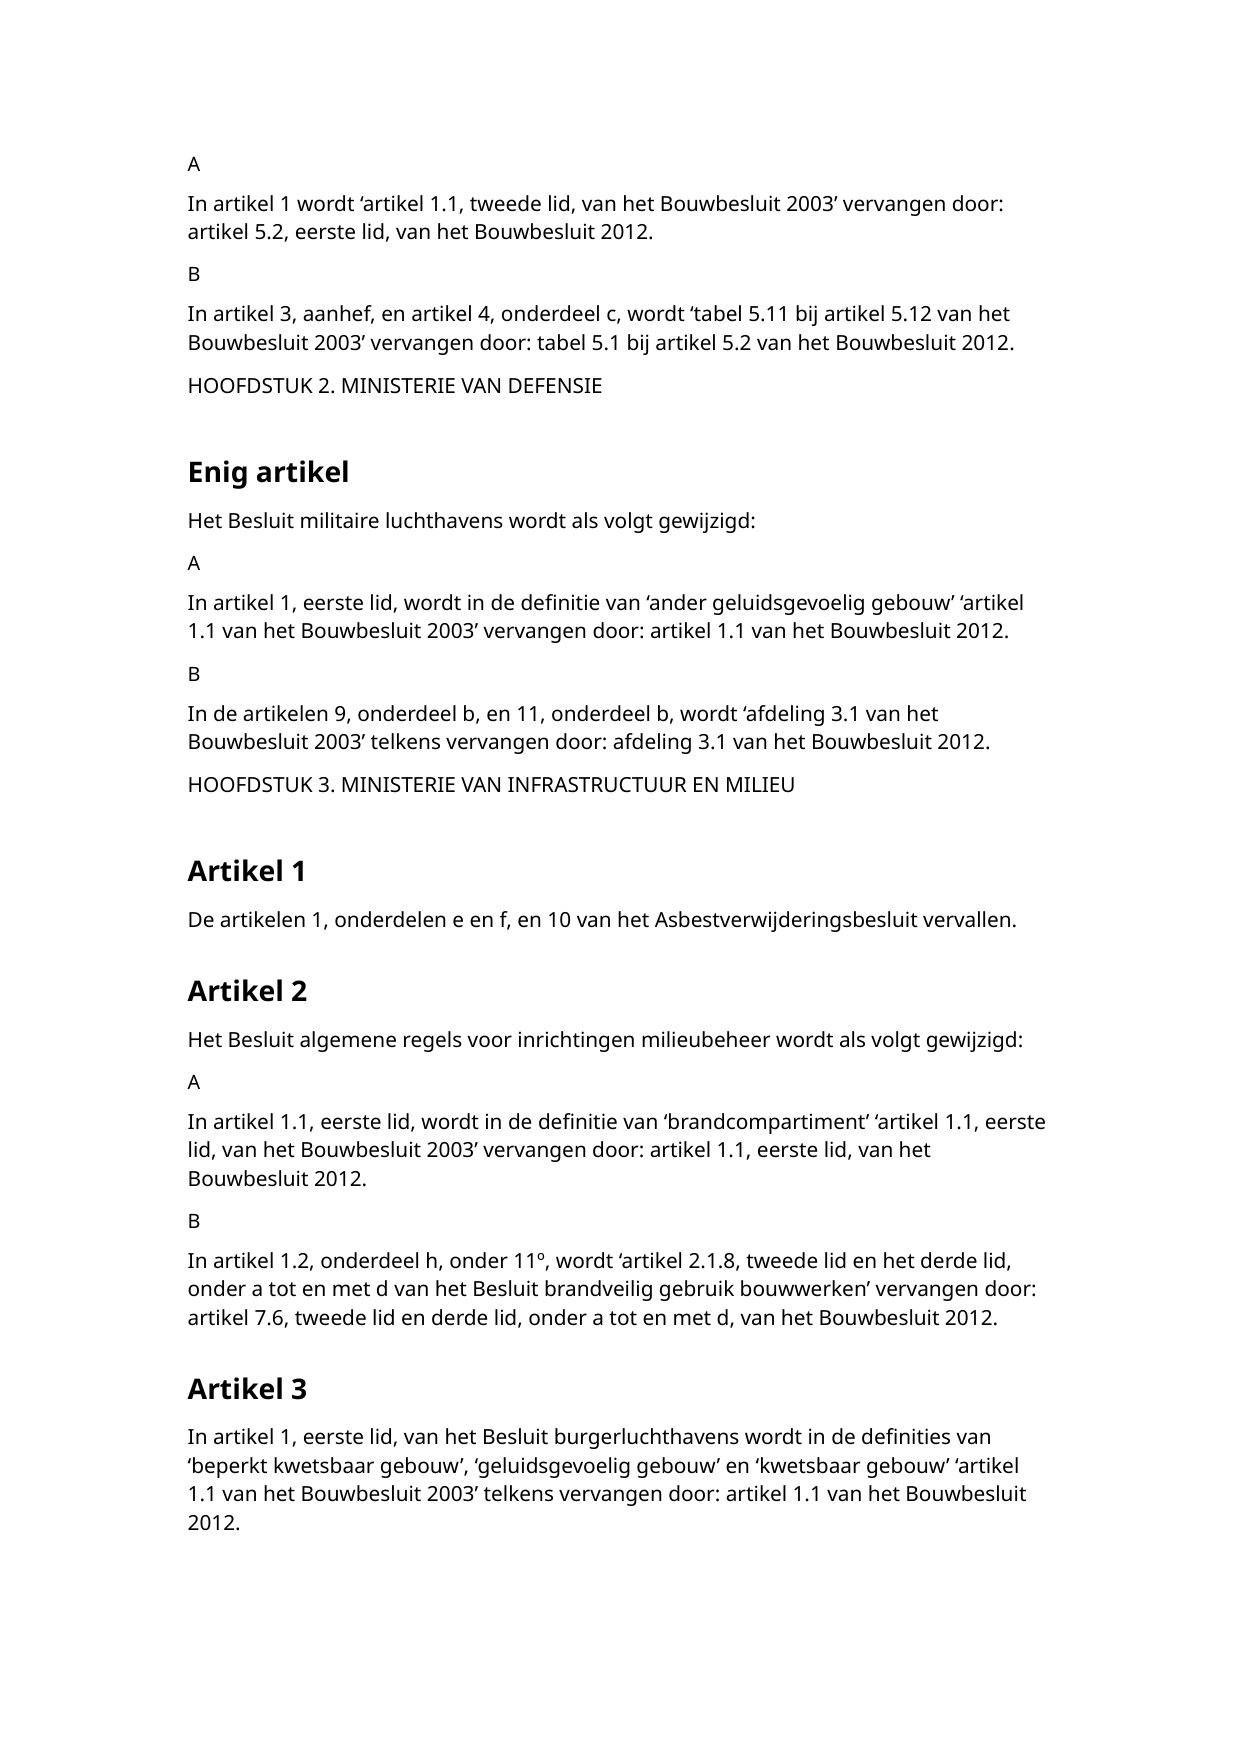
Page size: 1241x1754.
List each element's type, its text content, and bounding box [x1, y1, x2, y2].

subtitle Artikel 1 [187, 851, 1053, 890]
subtitle Enig artikel [187, 452, 1053, 491]
text In artikel 1.1, eerste lid, wordt in de definitie van ‘brandcompartiment’ ‘artikel 1.1, eerste lid, van het Bouwbesluit 2003’ vervangen door: artikel 1.1, eerste lid, van het Bouwbesluit 2012. [187, 1107, 1053, 1192]
text In artikel 1, eerste lid, wordt in de definitie van ‘ander geluidsgevoelig gebouw’ ‘artikel 1.1 van het Bouwbesluit 2003’ vervangen door: artikel 1.1 van het Bouwbesluit 2012. [187, 588, 1053, 645]
text In artikel 3, aanhef, en artikel 4, onderdeel c, wordt ‘tabel 5.11 bij artikel 5.12 van het Bouwbesluit 2003’ vervangen door: tabel 5.1 bij artikel 5.2 van het Bouwbesluit 2012. [187, 299, 1053, 356]
text Het Besluit militaire luchthavens wordt als volgt gewijzigd: [187, 506, 1053, 534]
subtitle Artikel 2 [187, 971, 1053, 1010]
text B [187, 660, 1053, 687]
text B [187, 1207, 1053, 1234]
text A [187, 549, 1053, 576]
text A [187, 1068, 1053, 1095]
text In artikel 1.2, onderdeel h, onder 11º, wordt ‘artikel 2.1.8, tweede lid en het derde lid, onder a tot en met d van het Besluit brandveilig gebruik bouwwerken’ vervangen door: artikel 7.6, tweede lid en derde lid, onder a tot en met d, van het Bouwbesluit 2012. [187, 1246, 1053, 1331]
text Het Besluit algemene regels voor inrichtingen milieubeheer wordt als volgt gewijzigd: [187, 1025, 1053, 1053]
text In de artikelen 9, onderdeel b, en 11, onderdeel b, wordt ‘afdeling 3.1 van het Bouwbesluit 2003’ telkens vervangen door: afdeling 3.1 van het Bouwbesluit 2012. [187, 699, 1053, 756]
subtitle Artikel 3 [187, 1369, 1053, 1407]
subtitle HOOFDSTUK 2. MINISTERIE VAN DEFENSIE [187, 371, 1053, 400]
text In artikel 1 wordt ‘artikel 1.1, tweede lid, van het Bouwbesluit 2003’ vervangen door: artikel 5.2, eerste lid, van het Bouwbesluit 2012. [187, 189, 1053, 246]
subtitle HOOFDSTUK 3. MINISTERIE VAN INFRASTRUCTUUR EN MILIEU [187, 771, 1053, 799]
text De artikelen 1, onderdelen e en f, en 10 van het Asbestverwijderingsbesluit vervallen. [187, 905, 1053, 933]
text B [187, 261, 1053, 288]
text In artikel 1, eerste lid, van het Besluit burgerluchthavens wordt in de definities van ‘beperkt kwetsbaar gebouw’, ‘geluidsgevoelig gebouw’ en ‘kwetsbaar gebouw’ ‘artikel 1.1 van het Bouwbesluit 2003’ telkens vervangen door: artikel 1.1 van het Bouwbesluit 2012. [187, 1422, 1053, 1536]
text A [187, 150, 1053, 177]
